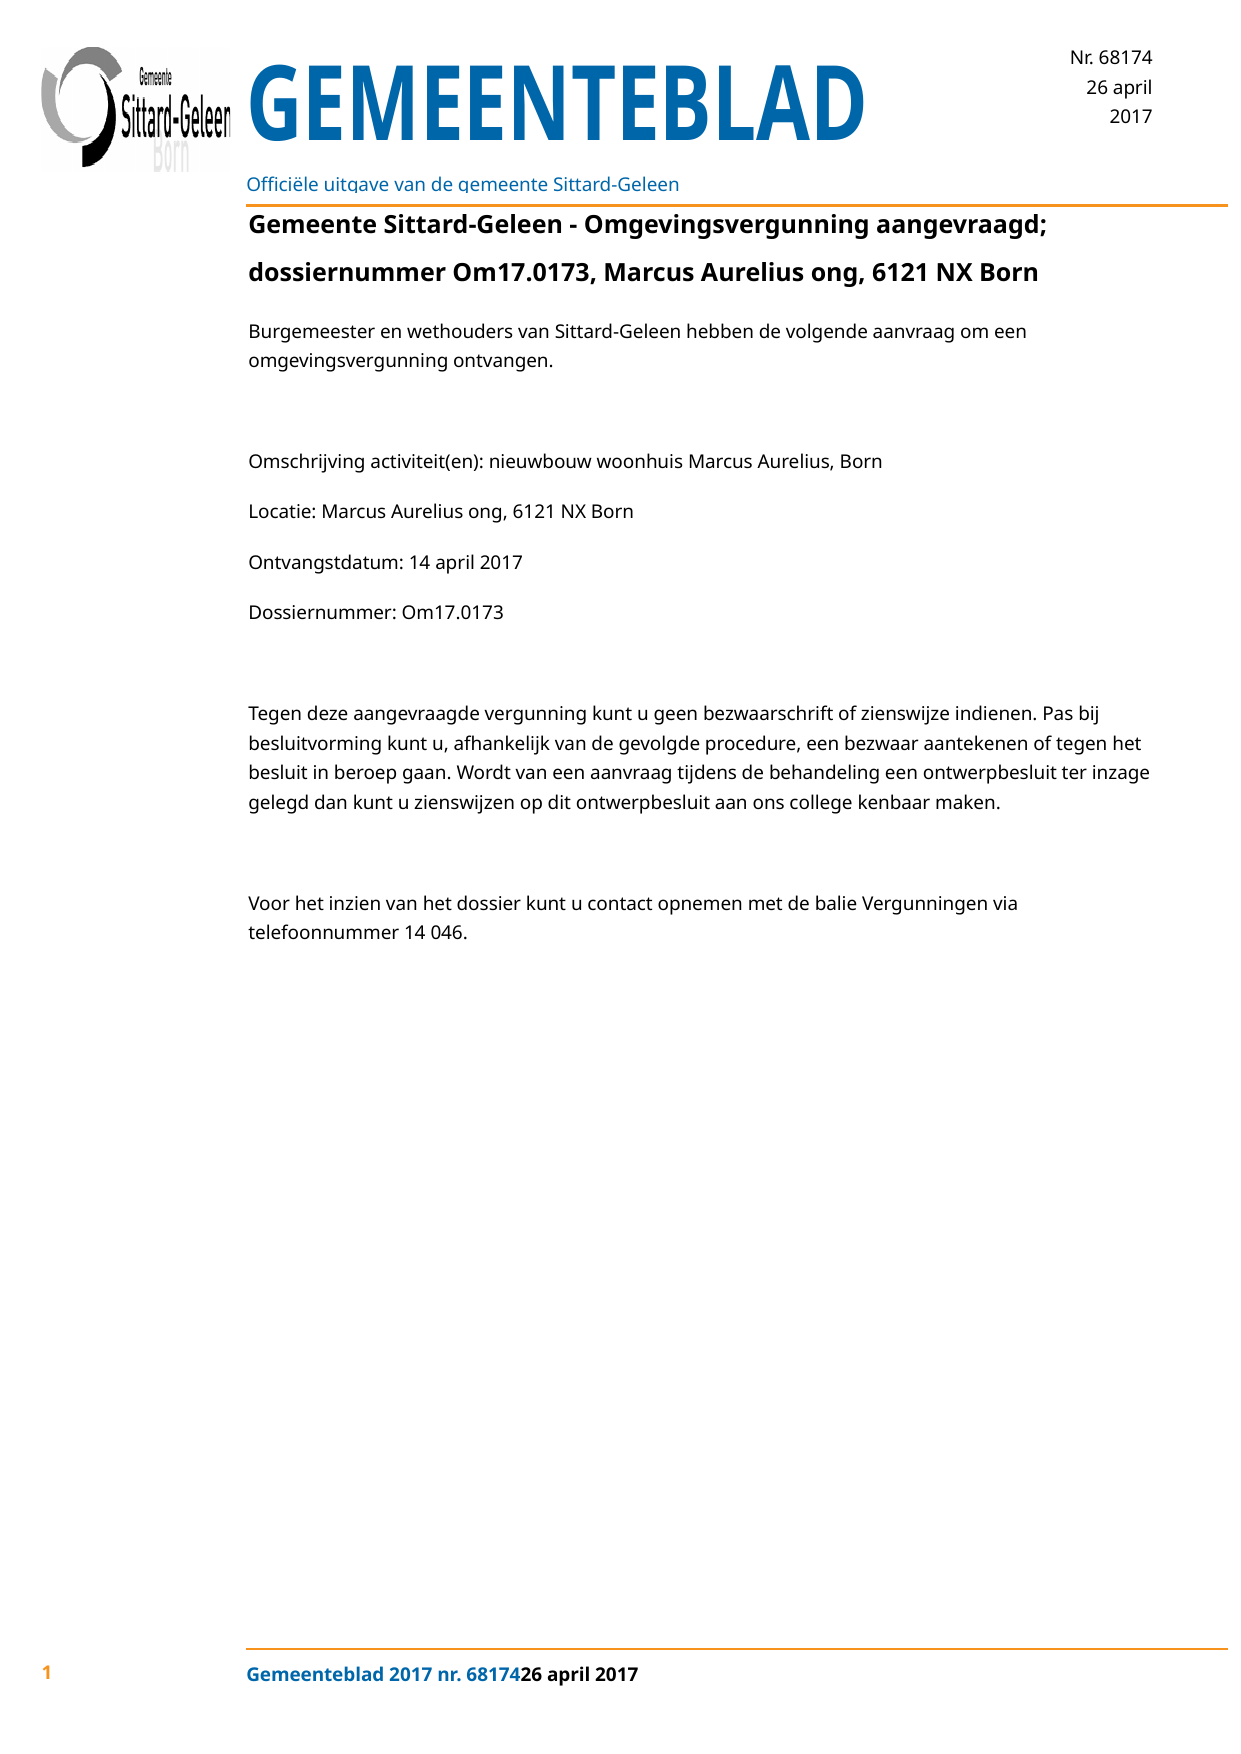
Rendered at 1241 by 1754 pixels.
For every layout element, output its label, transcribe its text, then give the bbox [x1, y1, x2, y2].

text Voor het inzien van het dossier kunt u contact opnemen met de balie Vergunningen via telefoonnummer 14 046. [248, 890, 1152, 945]
text Burgemeester en wethouders van Sittard-Geleen hebben de volgende aanvraag om een omgevingsvergunning ontvangen. [248, 318, 1152, 373]
text Dossiernummer: Om17.0173 [248, 599, 1152, 625]
text Tegen deze aangevraagde vergunning kunt u geen bezwaarschrift of zienswijze indienen. Pas bij besluitvorming kunt u, afhankelijk van de gevolgde procedure, een bezwaar aantekenen of tegen het besluit in beroep gaan. Wordt van een aanvraag tijdens de behandeling een ontwerpbesluit ter inzage gelegd dan kunt u zienswijzen op dit ontwerpbesluit aan ons college kenbaar maken. [248, 700, 1152, 815]
text Locatie: Marcus Aurelius ong, 6121 NX Born [248, 499, 1152, 524]
text Ontvangstdatum: 14 april 2017 [248, 549, 1152, 575]
picture [41, 47, 231, 172]
text Gemeente Sittard-Geleen - Omgevingsvergunning aangevraagd; dossiernummer Om17.0173, Marcus Aurelius ong, 6121 NX Born [248, 207, 1152, 288]
text Omschrijving activiteit(en): nieuwbouw woonhuis Marcus Aurelius, Born [248, 448, 1152, 474]
